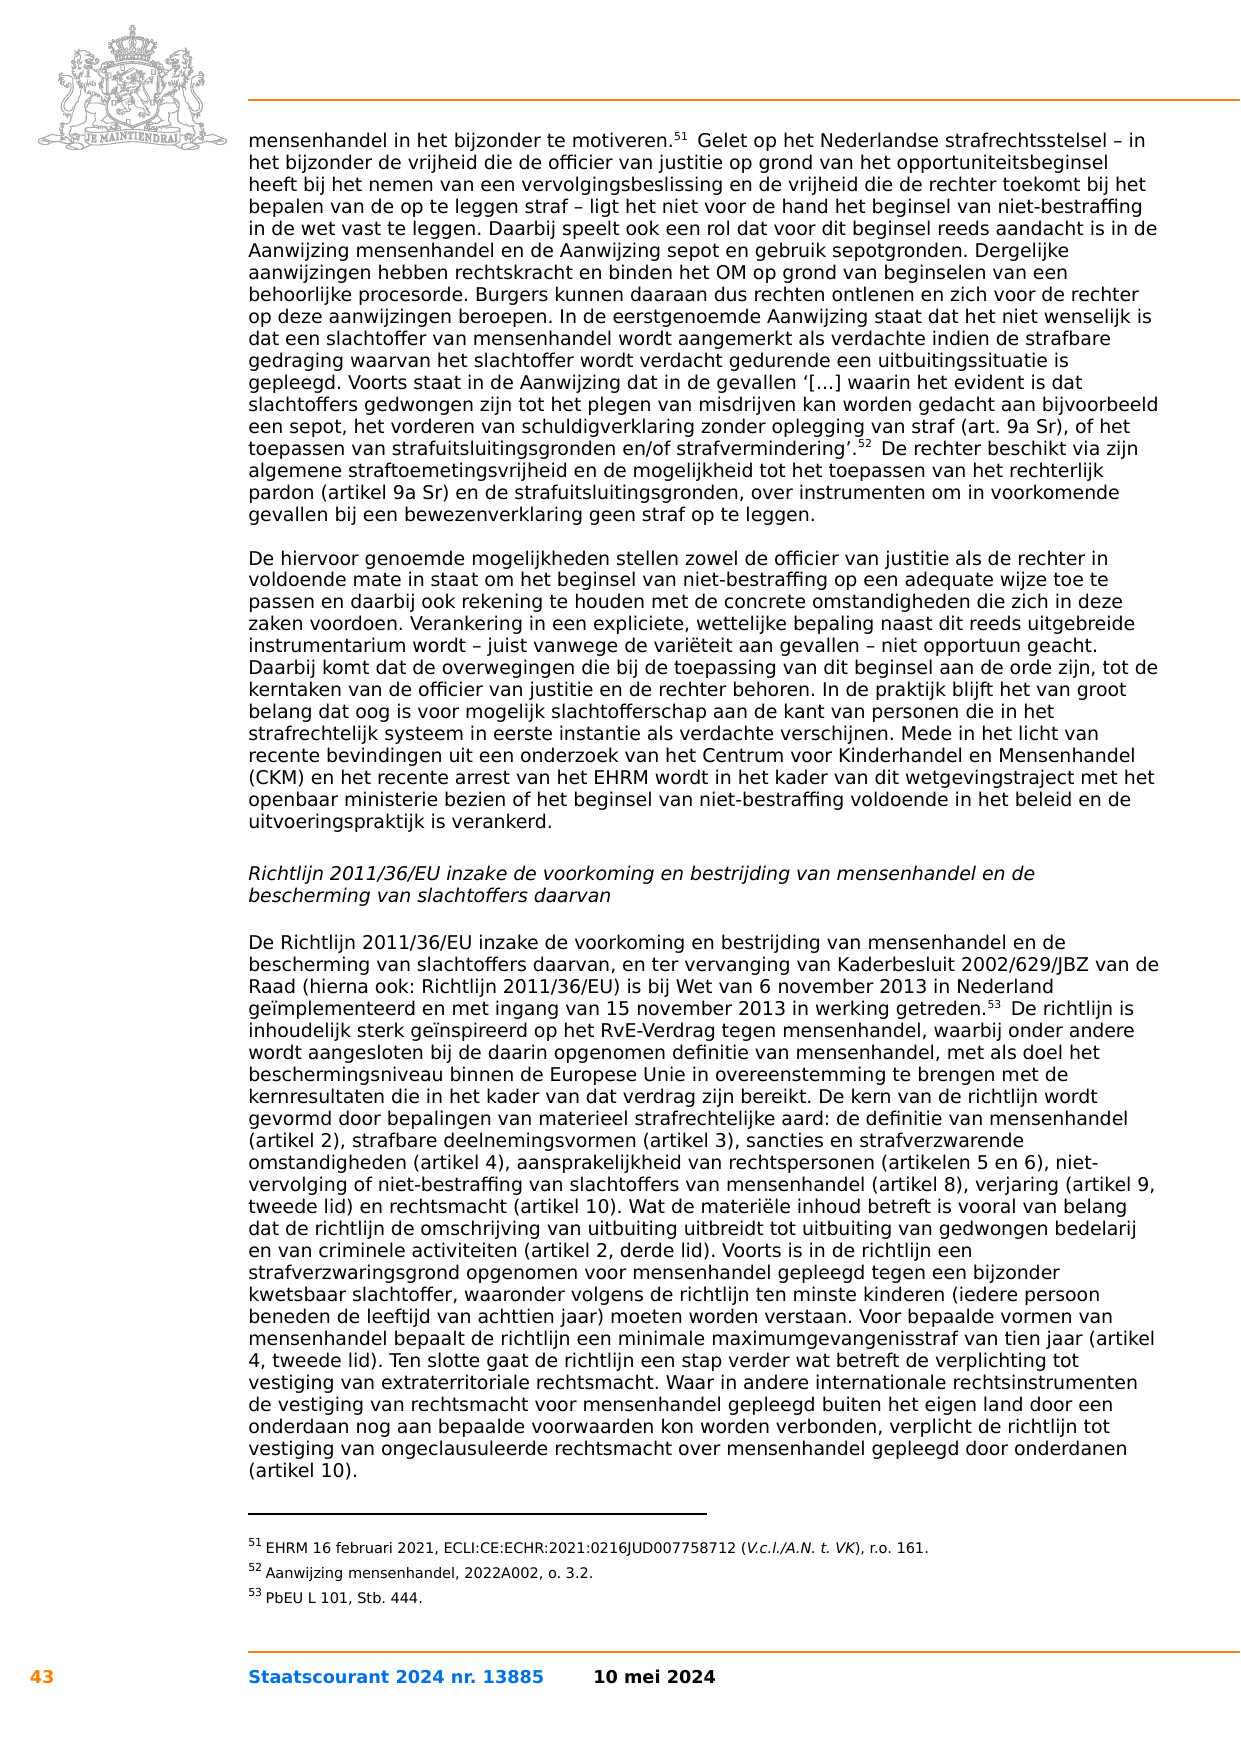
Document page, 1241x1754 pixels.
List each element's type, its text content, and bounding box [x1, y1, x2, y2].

text EHRM 16 februari 2021, ECLI:CE:ECHR:2021:0216JUD007758712 (V.c.l./A.N. t. VK), r.o. 161. [248, 1536, 1163, 1558]
text Aanwijzing mensenhandel, 2022A002, o. 3.2. [248, 1561, 1163, 1583]
picture [38, 25, 227, 150]
text De hiervoor genoemde mogelijkheden stellen zowel de officier van justitie als de rechter in voldoende mate in staat om het beginsel van niet-bestraffing op een adequate wijze toe te passen en daarbij ook rekening te houden met de concrete omstandigheden die zich in deze zaken voordoen. Verankering in een expliciete, wettelijke bepaling naast dit reeds uitgebreide instrumentarium wordt – juist vanwege de variëteit aan gevallen – niet opportuun geacht. Daarbij komt dat de overwegingen die bij de toepassing van dit beginsel aan de orde zijn, tot de kerntaken van de officier van justitie en de rechter behoren. In de praktijk blijft het van groot belang dat oog is voor mogelijk slachtofferschap aan de kant van personen die in het strafrechtelijk systeem in eerste instantie als verdachte verschijnen. Mede in het licht van recente bevindingen uit een onderzoek van het Centrum voor Kinderhandel en Mensenhandel (CKM) en het recente arrest van het EHRM wordt in het kader van dit wetgevingstraject met het openbaar ministerie bezien of het beginsel van niet-bestraffing voldoende in het beleid en de uitvoeringspraktijk is verankerd. [248, 547, 1163, 833]
subtitle Richtlijn 2011/36/EU inzake de voorkoming en bestrijding van mensenhandel en de bescherming van slachtoffers daarvan [248, 863, 1163, 907]
text PbEU L 101, Stb. 444. [248, 1586, 1163, 1608]
text De Richtlijn 2011/36/EU inzake de voorkoming en bestrijding van mensenhandel en de bescherming van slachtoffers daarvan, en ter vervanging van Kaderbesluit 2002/629/JBZ van de Raad (hierna ook: Richtlijn 2011/36/EU) is bij Wet van 6 november 2013 in Nederland geïmplementeerd en met ingang van 15 november 2013 in werking getreden. De richtlijn is inhoudelijk sterk geïnspireerd op het RvE-Verdrag tegen mensenhandel, waarbij onder andere wordt aangesloten bij de daarin opgenomen definitie van mensenhandel, met als doel het beschermingsniveau binnen de Europese Unie in overeenstemming te brengen met de kernresultaten die in het kader van dat verdrag zijn bereikt. De kern van de richtlijn wordt gevormd door bepalingen van materieel strafrechtelijke aard: de definitie van mensenhandel (artikel 2), strafbare deelnemingsvormen (artikel 3), sancties en strafverzwarende omstandigheden (artikel 4), aansprakelijkheid van rechtspersonen (artikelen 5 en 6), niet-vervolging of niet-bestraffing van slachtoffers van mensenhandel (artikel 8), verjaring (artikel 9, tweede lid) en rechtsmacht (artikel 10). Wat de materiële inhoud betreft is vooral van belang dat de richtlijn de omschrijving van uitbuiting uitbreidt tot uitbuiting van gedwongen bedelarij en van criminele activiteiten (artikel 2, derde lid). Voorts is in de richtlijn een strafverzwaringsgrond opgenomen voor mensenhandel gepleegd tegen een bijzonder kwetsbaar slachtoffer, waaronder volgens de richtlijn ten minste kinderen (iedere persoon beneden de leeftijd van achttien jaar) moeten worden verstaan. Voor bepaalde vormen van mensenhandel bepaalt de richtlijn een minimale maximumgevangenisstraf van tien jaar (artikel 4, tweede lid). Ten slotte gaat de richtlijn een stap verder wat betreft de verplichting tot vestiging van extraterritoriale rechtsmacht. Waar in andere internationale rechtsinstrumenten de vestiging van rechtsmacht voor mensenhandel gepleegd buiten het eigen land door een onderdaan nog aan bepaalde voorwaarden kon worden verbonden, verplicht de richtlijn tot vestiging van ongeclausuleerde rechtsmacht over mensenhandel gepleegd door onderdanen (artikel 10). [248, 932, 1163, 1482]
text mensenhandel in het bijzonder te motiveren. Gelet op het Nederlandse strafrechtsstelsel – in het bijzonder de vrijheid die de officier van justitie op grond van het opportuniteitsbeginsel heeft bij het nemen van een vervolgingsbeslissing en de vrijheid die de rechter toekomt bij het bepalen van de op te leggen straf – ligt het niet voor de hand het beginsel van niet-bestraffing in de wet vast te leggen. Daarbij speelt ook een rol dat voor dit beginsel reeds aandacht is in de Aanwijzing mensenhandel en de Aanwijzing sepot en gebruik sepotgronden. Dergelijke aanwijzingen hebben rechtskracht en binden het OM op grond van beginselen van een behoorlijke procesorde. Burgers kunnen daaraan dus rechten ontlenen en zich voor de rechter op deze aanwijzingen beroepen. In de eerstgenoemde Aanwijzing staat dat het niet wenselijk is dat een slachtoffer van mensenhandel wordt aangemerkt als verdachte indien de strafbare gedraging waarvan het slachtoffer wordt verdacht gedurende een uitbuitingssituatie is gepleegd. Voorts staat in de Aanwijzing dat in de gevallen ‘[...] waarin het evident is dat slachtoffers gedwongen zijn tot het plegen van misdrijven kan worden gedacht aan bijvoorbeeld een sepot, het vorderen van schuldigverklaring zonder oplegging van straf (art. 9a Sr), of het toepassen van strafuitsluitingsgronden en/of strafvermindering’. De rechter beschikt via zijn algemene straftoemetingsvrijheid en de mogelijkheid tot het toepassen van het rechterlijk pardon (artikel 9a Sr) en de strafuitsluitingsgronden, over instrumenten om in voorkomende gevallen bij een bewezenverklaring geen straf op te leggen. [248, 130, 1163, 526]
